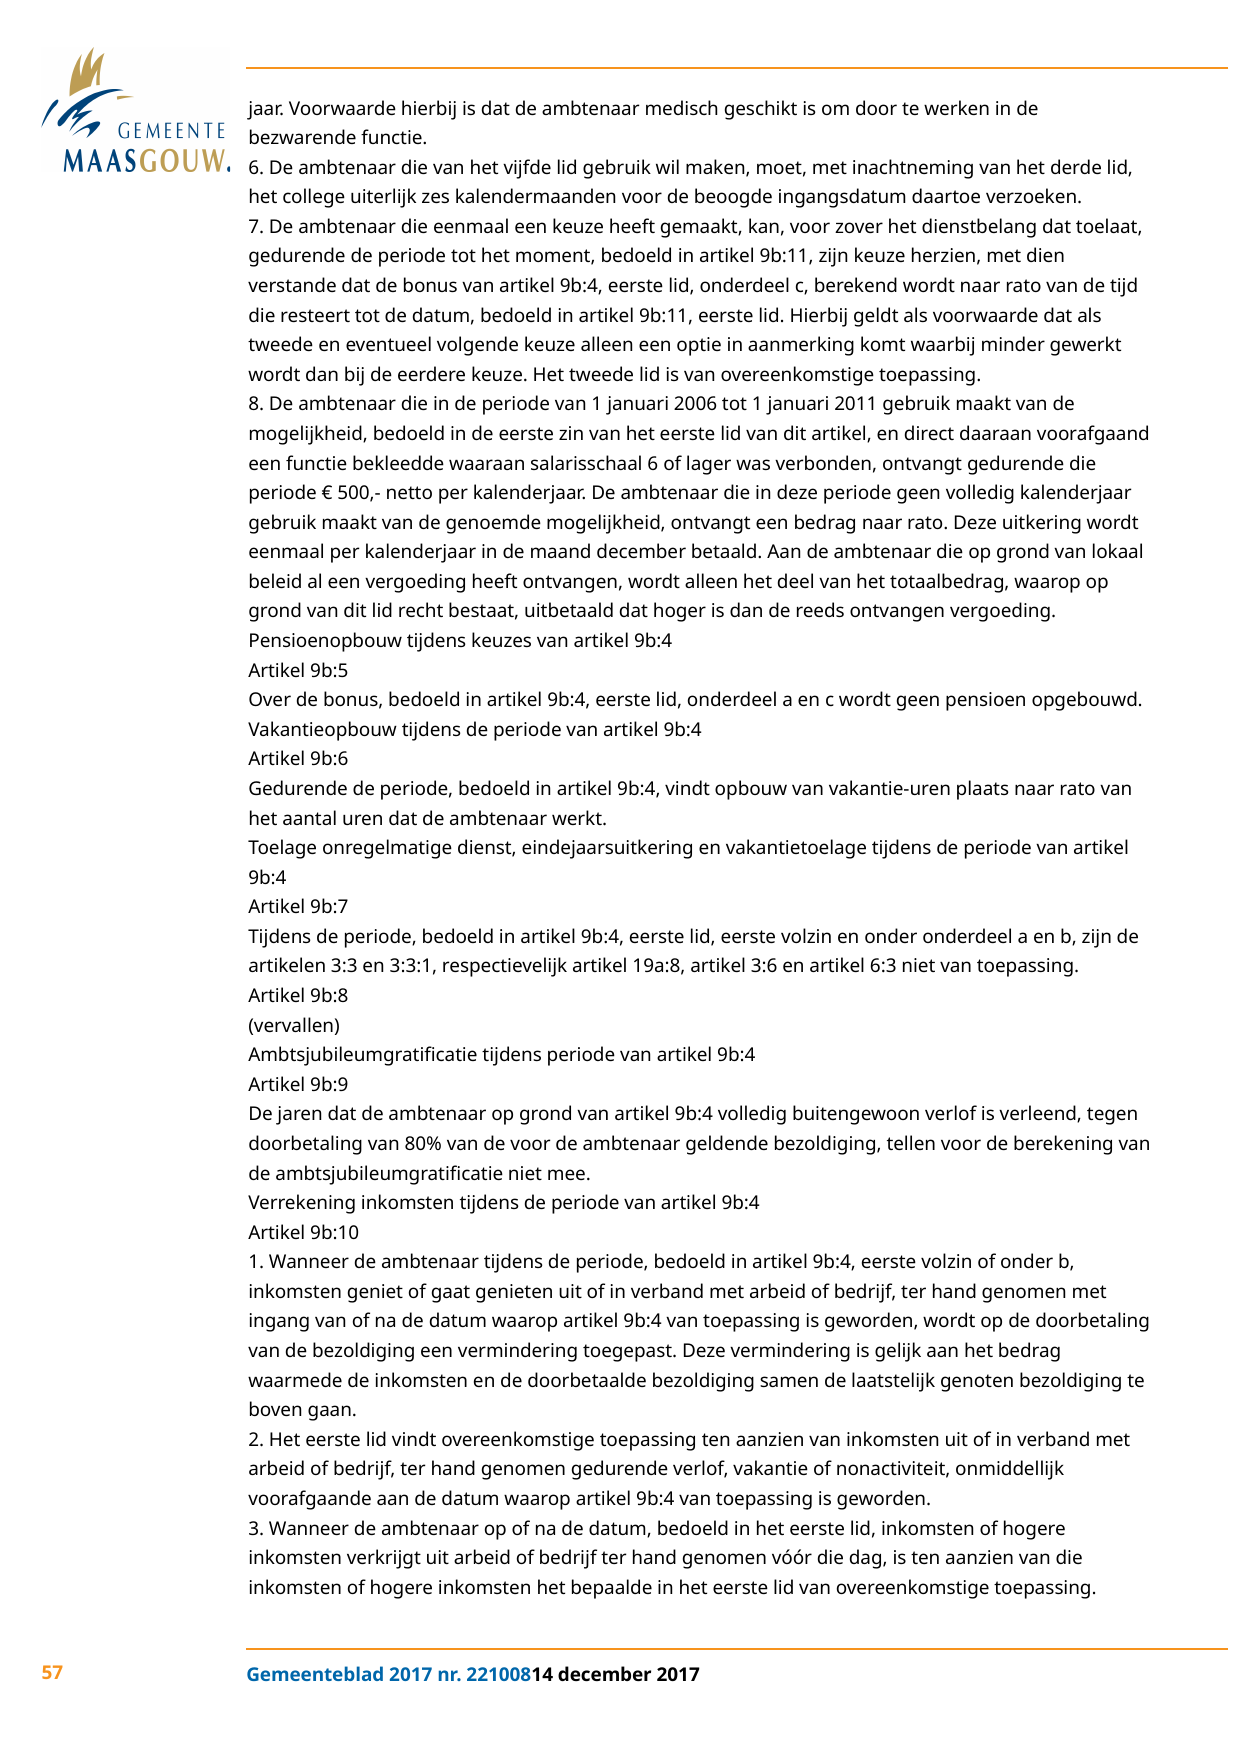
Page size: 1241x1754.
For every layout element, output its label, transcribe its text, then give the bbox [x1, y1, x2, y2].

text 1. Wanneer de ambtenaar tijdens de periode, bedoeld in artikel 9b:4, eerste volzin of onder b, inkomsten geniet of gaat genieten uit of in verband met arbeid of bedrijf, ter hand genomen met ingang van of na de datum waarop artikel 9b:4 van toepassing is geworden, wordt op de doorbetaling van de bezoldiging een vermindering toegepast. Deze vermindering is gelijk aan het bedrag waarmede de inkomsten en de doorbetaalde bezoldiging samen de laatstelijk genoten bezoldiging te boven gaan. [248, 1248, 1152, 1422]
picture [41, 47, 231, 172]
text De jaren dat de ambtenaar op grond van artikel 9b:4 volledig buitengewoon verlof is verleend, tegen doorbetaling van 80% van de voor de ambtenaar geldende bezoldiging, tellen voor de berekening van de ambtsjubileumgratificatie niet mee. [248, 1101, 1152, 1186]
text Toelage onregelmatige dienst, eindejaarsuitkering en vakantietoelage tijdens de periode van artikel 9b:4 [248, 834, 1152, 890]
text 6. De ambtenaar die van het vijfde lid gebruik wil maken, moet, met inachtneming van het derde lid, het college uiterlijk zes kalendermaanden voor de beoogde ingangsdatum daartoe verzoeken. [248, 154, 1152, 209]
text Over de bonus, bedoeld in artikel 9b:4, eerste lid, onderdeel a en c wordt geen pensioen opgebouwd. [248, 686, 1152, 712]
text Artikel 9b:9 [248, 1071, 1152, 1097]
text Artikel 9b:5 [248, 657, 1152, 683]
text Gedurende de periode, bedoeld in artikel 9b:4, vindt opbouw van vakantie-uren plaats naar rato van het aantal uren dat de ambtenaar werkt. [248, 775, 1152, 831]
text Artikel 9b:8 [248, 982, 1152, 1008]
text (vervallen) [248, 1012, 1152, 1038]
text 8. De ambtenaar die in de periode van 1 januari 2006 tot 1 januari 2011 gebruik maakt van de mogelijkheid, bedoeld in de eerste zin van het eerste lid van dit artikel, en direct daaraan voorafgaand een functie bekleedde waaraan salarisschaal 6 of lager was verbonden, ontvangt gedurende die periode € 500,- netto per kalenderjaar. De ambtenaar die in deze periode geen volledig kalenderjaar gebruik maakt van de genoemde mogelijkheid, ontvangt een bedrag naar rato. Deze uitkering wordt eenmaal per kalenderjaar in de maand december betaald. Aan de ambtenaar die op grond van lokaal beleid al een vergoeding heeft ontvangen, wordt alleen het deel van het totaalbedrag, waarop op grond van dit lid recht bestaat, uitbetaald dat hoger is dan de reeds ontvangen vergoeding. [248, 391, 1152, 623]
text jaar. Voorwaarde hierbij is dat de ambtenaar medisch geschikt is om door te werken in de bezwarende functie. [248, 95, 1152, 150]
text Verrekening inkomsten tijdens de periode van artikel 9b:4 [248, 1189, 1152, 1215]
text Artikel 9b:6 [248, 746, 1152, 771]
text Artikel 9b:7 [248, 893, 1152, 919]
text Pensioenopbouw tijdens keuzes van artikel 9b:4 [248, 627, 1152, 653]
text 3. Wanneer de ambtenaar op of na de datum, bedoeld in het eerste lid, inkomsten of hogere inkomsten verkrijgt uit arbeid of bedrijf ter hand genomen vóór die dag, is ten aanzien van die inkomsten of hogere inkomsten het bepaalde in het eerste lid van overeenkomstige toepassing. [248, 1515, 1152, 1600]
text Tijdens de periode, bedoeld in artikel 9b:4, eerste lid, eerste volzin en onder onderdeel a en b, zijn de artikelen 3:3 en 3:3:1, respectievelijk artikel 19a:8, artikel 3:6 en artikel 6:3 niet van toepassing. [248, 923, 1152, 978]
text Vakantieopbouw tijdens de periode van artikel 9b:4 [248, 716, 1152, 742]
text Artikel 9b:10 [248, 1219, 1152, 1245]
text 7. De ambtenaar die eenmaal een keuze heeft gemaakt, kan, voor zover het dienstbelang dat toelaat, gedurende de periode tot het moment, bedoeld in artikel 9b:11, zijn keuze herzien, met dien verstande dat de bonus van artikel 9b:4, eerste lid, onderdeel c, berekend wordt naar rato van de tijd die resteert tot de datum, bedoeld in artikel 9b:11, eerste lid. Hierbij geldt als voorwaarde dat als tweede en eventueel volgende keuze alleen een optie in aanmerking komt waarbij minder gewerkt wordt dan bij de eerdere keuze. Het tweede lid is van overeenkomstige toepassing. [248, 213, 1152, 387]
text Ambtsjubileumgratificatie tijdens periode van artikel 9b:4 [248, 1041, 1152, 1067]
text 2. Het eerste lid vindt overeenkomstige toepassing ten aanzien van inkomsten uit of in verband met arbeid of bedrijf, ter hand genomen gedurende verlof, vakantie of nonactiviteit, onmiddellijk voorafgaande aan de datum waarop artikel 9b:4 van toepassing is geworden. [248, 1426, 1152, 1511]
